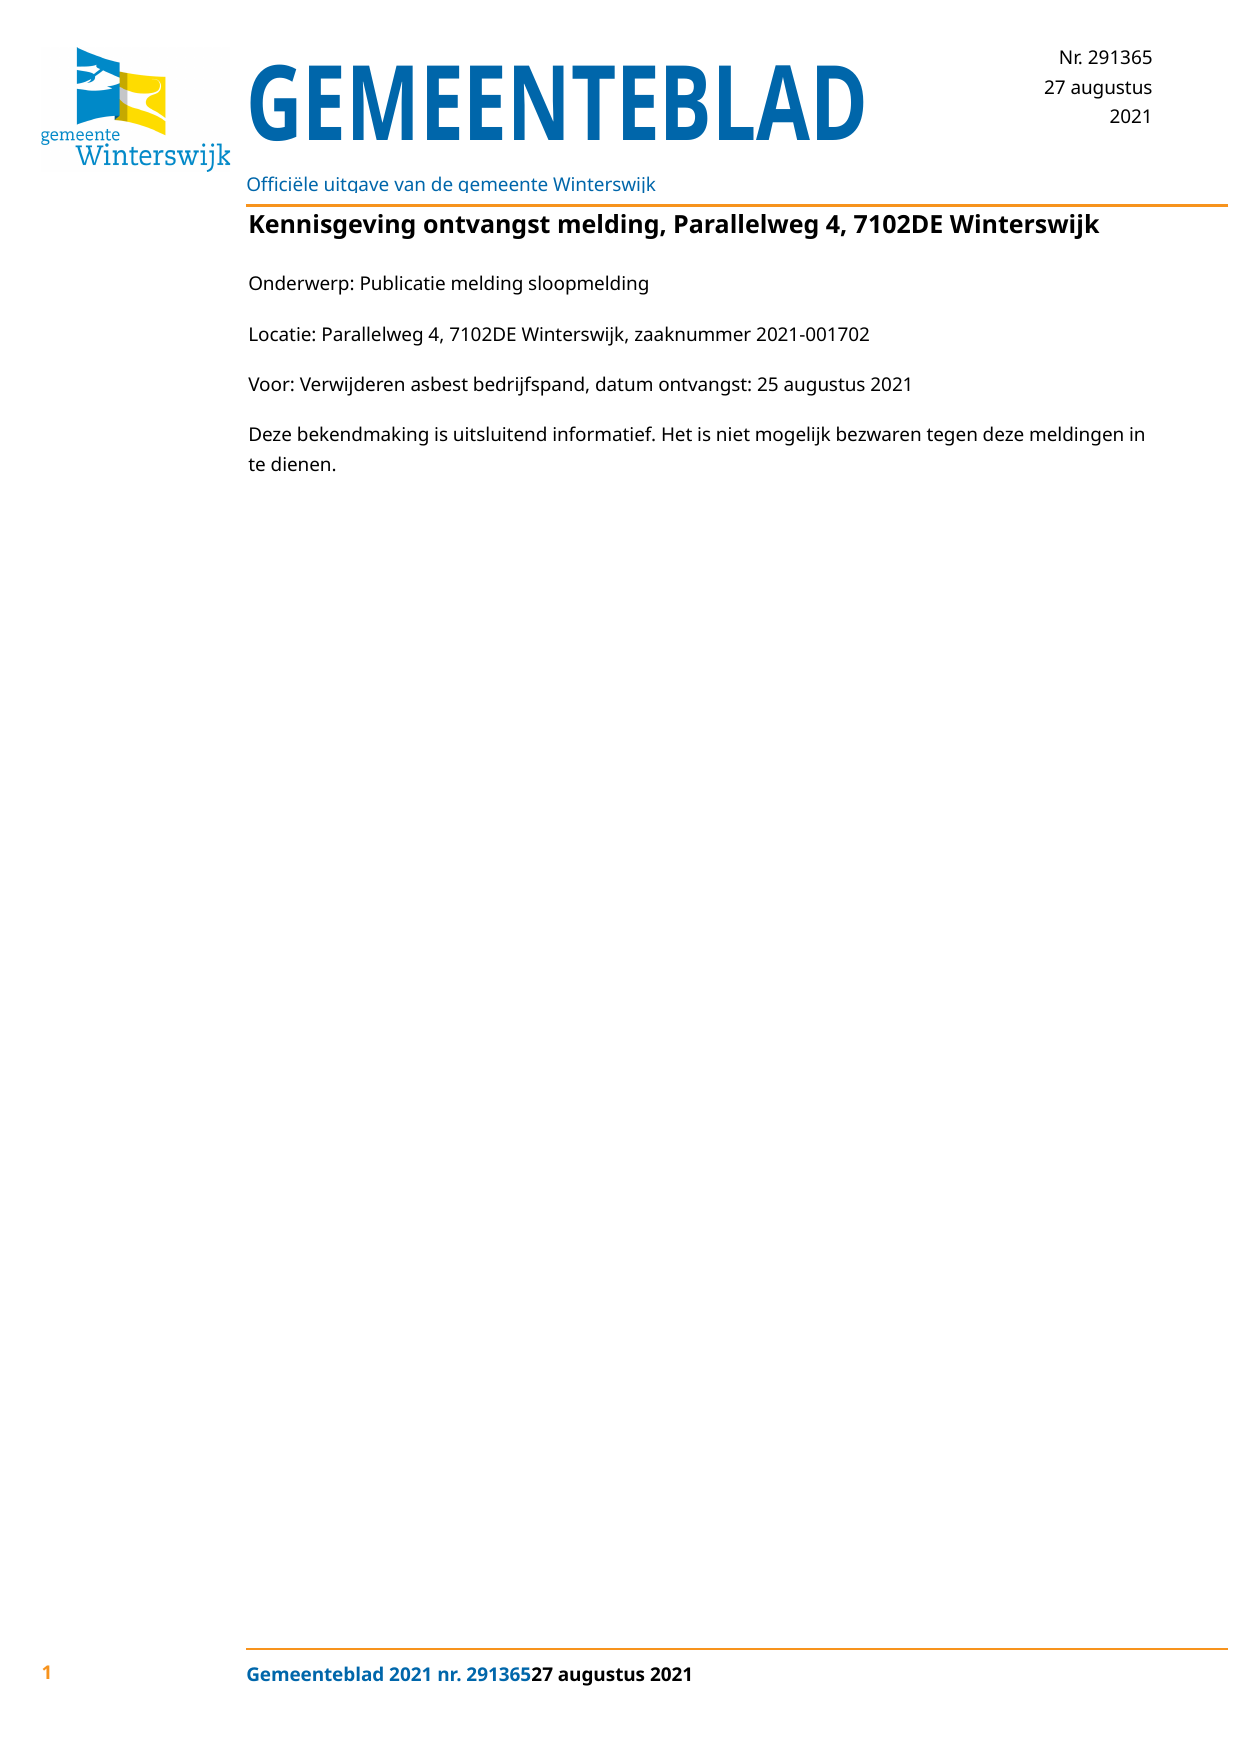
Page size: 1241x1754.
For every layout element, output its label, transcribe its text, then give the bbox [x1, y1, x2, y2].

text Voor: Verwijderen asbest bedrijfspand, datum ontvangst: 25 augustus 2021 [248, 371, 1152, 397]
text Kennisgeving ontvangst melding, Parallelweg 4, 7102DE Winterswijk [248, 207, 1152, 241]
text Locatie: Parallelweg 4, 7102DE Winterswijk, zaaknummer 2021-001702 [248, 321, 1152, 346]
text Onderwerp: Publicatie melding sloopmelding [248, 270, 1152, 296]
picture [225, 153, 231, 162]
text Deze bekendmaking is uitsluitend informatief. Het is niet mogelijk bezwaren tegen deze meldingen in te dienen. [248, 422, 1152, 477]
picture [41, 47, 231, 172]
